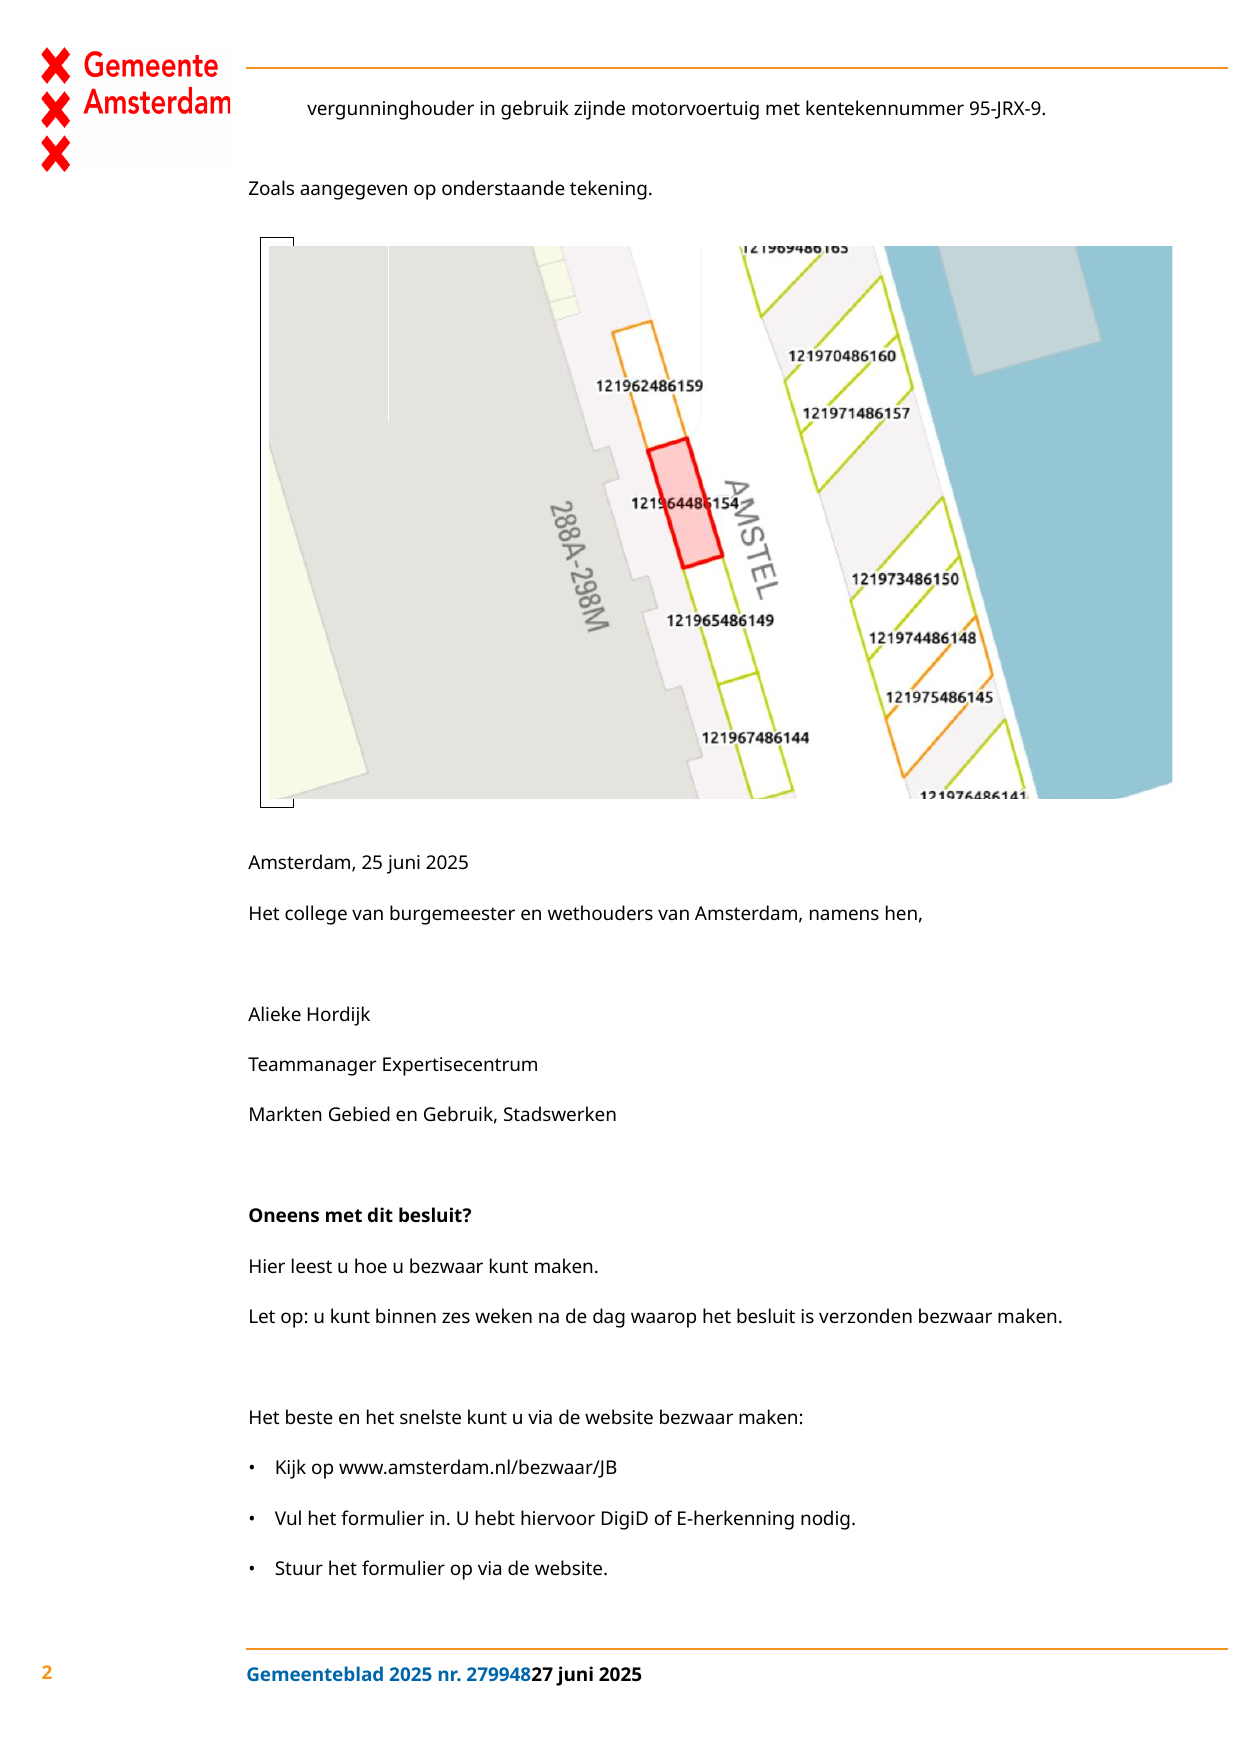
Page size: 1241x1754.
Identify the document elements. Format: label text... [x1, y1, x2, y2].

text Amsterdam, 25 juni 2025 [248, 849, 1152, 875]
text • Stuur het formulier op via de website. [248, 1555, 1152, 1581]
text Het college van burgemeester en wethouders van Amsterdam, namens hen, [248, 900, 1152, 926]
text Zoals aangegeven op onderstaande tekening. [248, 175, 1152, 201]
picture [268, 246, 1173, 799]
list vergunninghouder in gebruik zijnde motorvoertuig met kentekennummer 95-JRX-9. [248, 95, 1152, 121]
text • Vul het formulier in. U hebt hiervoor DigiD of E-herkenning nodig. [248, 1505, 1152, 1531]
text Alieke Hordijk [248, 1001, 1152, 1026]
text Markten Gebied en Gebruik, Stadswerken [248, 1102, 1152, 1127]
text • Kijk op www.amsterdam.nl/bezwaar/JB [248, 1454, 1152, 1480]
text Teammanager Expertisecentrum [248, 1051, 1152, 1077]
picture [41, 47, 231, 172]
text Oneens met dit besluit? [248, 1202, 1152, 1228]
text Hier leest u hoe u bezwaar kunt maken. [248, 1253, 1152, 1278]
text Het beste en het snelste kunt u via de website bezwaar maken: [248, 1404, 1152, 1430]
text Let op: u kunt binnen zes weken na de dag waarop het besluit is verzonden bezwaar maken. [248, 1303, 1152, 1329]
